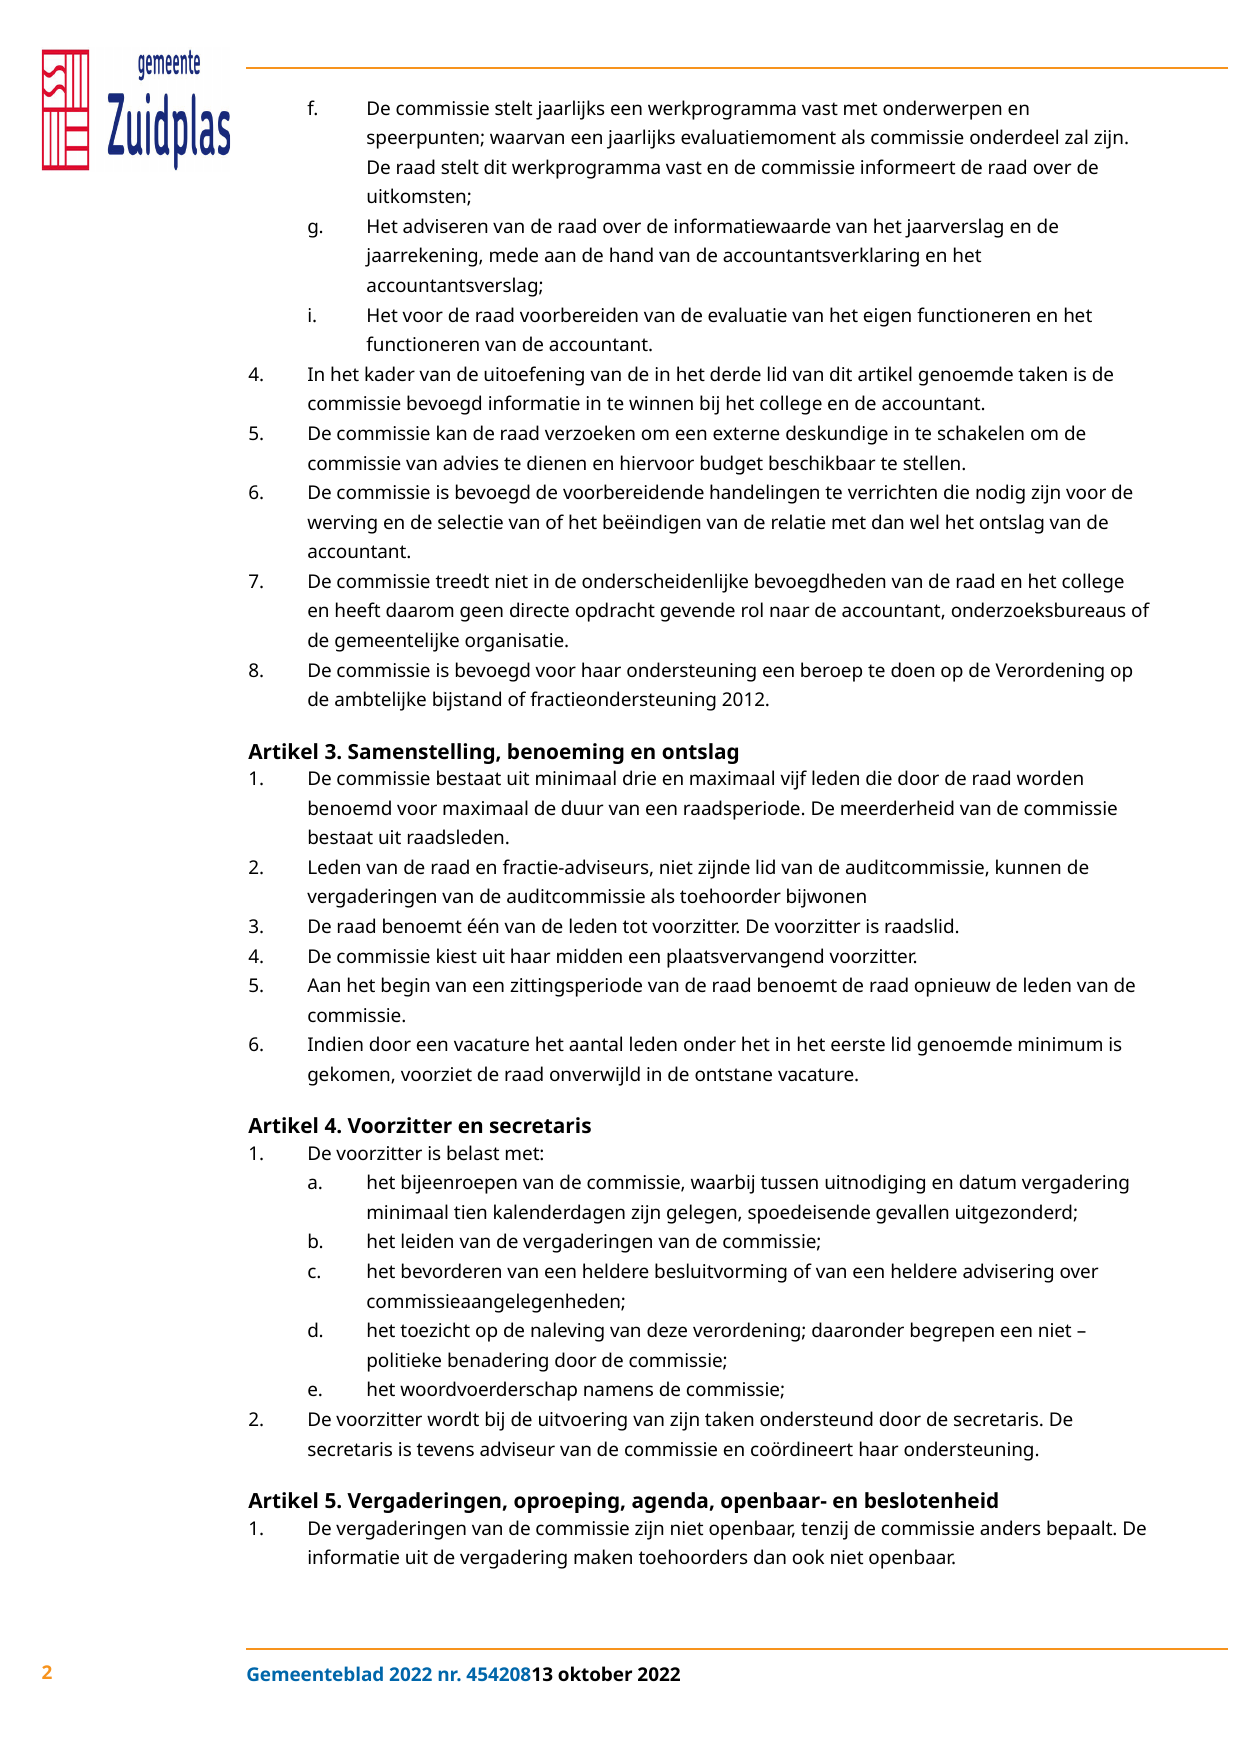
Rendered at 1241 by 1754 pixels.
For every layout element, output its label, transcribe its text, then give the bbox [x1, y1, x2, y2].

list Aan het begin van een zittingsperiode van de raad benoemt de raad opnieuw de leden van de commissie. [248, 972, 1152, 1028]
text Artikel 4. Voorzitter en secretaris [248, 1112, 1152, 1140]
list Indien door een vacature het aantal leden onder het in het eerste lid genoemde minimum is gekomen, voorziet de raad onverwijld in de ontstane vacature. [248, 1032, 1152, 1087]
list De commissie kiest uit haar midden een plaatsvervangend voorzitter. [248, 943, 1152, 968]
list het leiden van de vergaderingen van de commissie; [307, 1229, 1152, 1254]
list Het voor de raad voorbereiden van de evaluatie van het eigen functioneren en het functioneren van de accountant. [307, 302, 1152, 357]
list De commissie kan de raad verzoeken om een externe deskundige in te schakelen om de commissie van advies te dienen en hiervoor budget beschikbaar te stellen. [248, 420, 1152, 476]
list het toezicht op de naleving van deze verordening; daaronder begrepen een niet – politieke benadering door de commissie; [307, 1317, 1152, 1373]
list De voorzitter is belast met: [248, 1140, 1152, 1166]
list Het adviseren van de raad over de informatiewaarde van het jaarverslag en de jaarrekening, mede aan de hand van de accountantsverklaring en het accountantsverslag; [307, 213, 1152, 298]
list het woordvoerderschap namens de commissie; [307, 1377, 1152, 1402]
list het bevorderen van een heldere besluitvorming of van een heldere advisering over commissieaangelegenheden; [307, 1258, 1152, 1314]
text Artikel 5. Vergaderingen, oproeping, agenda, openbaar- en beslotenheid [248, 1486, 1152, 1515]
list De voorzitter wordt bij de uitvoering van zijn taken ondersteund door de secretaris. De secretaris is tevens adviseur van de commissie en coördineert haar ondersteuning. [248, 1406, 1152, 1462]
list De commissie stelt jaarlijks een werkprogramma vast met onderwerpen en speerpunten; waarvan een jaarlijks evaluatiemoment als commissie onderdeel zal zijn. De raad stelt dit werkprogramma vast en de commissie informeert de raad over de uitkomsten; [307, 95, 1152, 209]
list Leden van de raad en fractie-adviseurs, niet zijnde lid van de auditcommissie, kunnen de vergaderingen van de auditcommissie als toehoorder bijwonen [248, 854, 1152, 909]
picture [41, 47, 231, 172]
list De commissie is bevoegd de voorbereidende handelingen te verrichten die nodig zijn voor de werving en de selectie van of het beëindigen van de relatie met dan wel het ontslag van de accountant. [248, 479, 1152, 564]
list het bijeenroepen van de commissie, waarbij tussen uitnodiging en datum vergadering minimaal tien kalenderdagen zijn gelegen, spoedeisende gevallen uitgezonderd; [307, 1169, 1152, 1225]
list In het kader van de uitoefening van de in het derde lid van dit artikel genoemde taken is de commissie bevoegd informatie in te winnen bij het college en de accountant. [248, 361, 1152, 416]
list De raad benoemt één van de leden tot voorzitter. De voorzitter is raadslid. [248, 913, 1152, 939]
list De commissie bestaat uit minimaal drie en maximaal vijf leden die door de raad worden benoemd voor maximaal de duur van een raadsperiode. De meerderheid van de commissie bestaat uit raadsleden. [248, 765, 1152, 850]
list De commissie is bevoegd voor haar ondersteuning een beroep te doen op de Verordening op de ambtelijke bijstand of fractieondersteuning 2012. [248, 657, 1152, 712]
text Artikel 3. Samenstelling, benoeming en ontslag [248, 737, 1152, 765]
list De vergaderingen van de commissie zijn niet openbaar, tenzij de commissie anders bepaalt. De informatie uit de vergadering maken toehoorders dan ook niet openbaar. [248, 1515, 1152, 1570]
list De commissie treedt niet in de onderscheidenlijke bevoegdheden van de raad en het college en heeft daarom geen directe opdracht gevende rol naar de accountant, onderzoeksbureaus of de gemeentelijke organisatie. [248, 568, 1152, 653]
